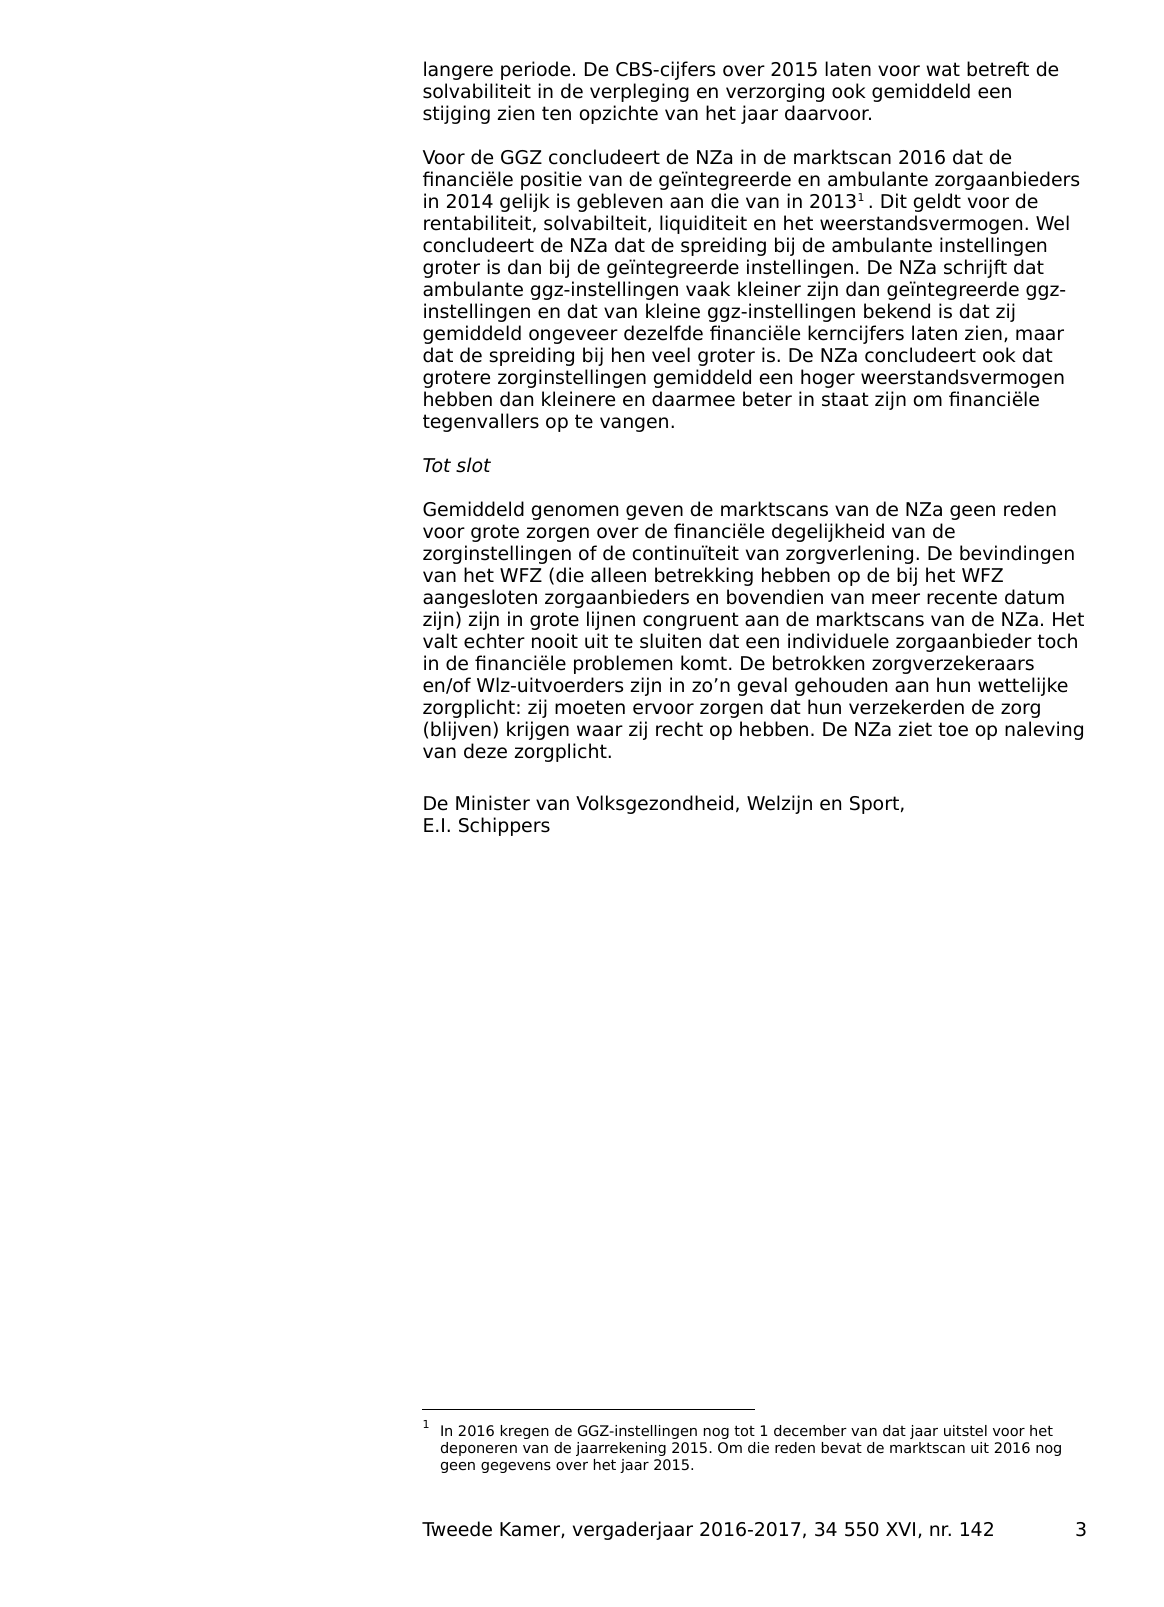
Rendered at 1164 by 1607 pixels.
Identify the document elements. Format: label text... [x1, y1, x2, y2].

text Gemiddeld genomen geven de marktscans van de NZa geen reden voor grote zorgen over de financiële degelijkheid van de zorginstellingen of de continuïteit van zorgverlening. De bevindingen van het WFZ (die alleen betrekking hebben op de bij het WFZ aangesloten zorgaanbieders en bovendien van meer recente datum zijn) zijn in grote lijnen congruent aan de marktscans van de NZa. Het valt echter nooit uit te sluiten dat een individuele zorgaanbieder toch in de financiële problemen komt. De betrokken zorgverzekeraars en/of Wlz-uitvoerders zijn in zo’n geval gehouden aan hun wettelijke zorgplicht: zij moeten ervoor zorgen dat hun verzekerden de zorg (blijven) krijgen waar zij recht op hebben. De NZa ziet toe op naleving van deze zorgplicht. [422, 499, 1087, 763]
text langere periode. De CBS-cijfers over 2015 laten voor wat betreft de solvabiliteit in de verpleging en verzorging ook gemiddeld een stijging zien ten opzichte van het jaar daarvoor. [422, 59, 1087, 125]
text In 2016 kregen de GGZ-instellingen nog tot 1 december van dat jaar uitstel voor het deponeren van de jaarrekening 2015. Om die reden bevat de marktscan uit 2016 nog geen gegevens over het jaar 2015. [422, 1418, 1087, 1474]
text Voor de GGZ concludeert de NZa in de marktscan 2016 dat de financiële positie van de geïntegreerde en ambulante zorgaanbieders in 2014 gelijk is gebleven aan die van in 2013. Dit geldt voor de rentabiliteit, solvabilteit, liquiditeit en het weerstandsvermogen. Wel concludeert de NZa dat de spreiding bij de ambulante instellingen groter is dan bij de geïntegreerde instellingen. De NZa schrijft dat ambulante ggz-instellingen vaak kleiner zijn dan geïntegreerde ggz-instellingen en dat van kleine ggz-instellingen bekend is dat zij gemiddeld ongeveer dezelfde financiële kerncijfers laten zien, maar dat de spreiding bij hen veel groter is. De NZa concludeert ook dat grotere zorginstellingen gemiddeld een hoger weerstandsvermogen hebben dan kleinere en daarmee beter in staat zijn om financiële tegenvallers op te vangen. [422, 147, 1087, 433]
text De Minister van Volksgezondheid, Welzijn en Sport, E.I. Schippers [422, 793, 1087, 837]
subtitle Tot slot [422, 455, 1087, 477]
